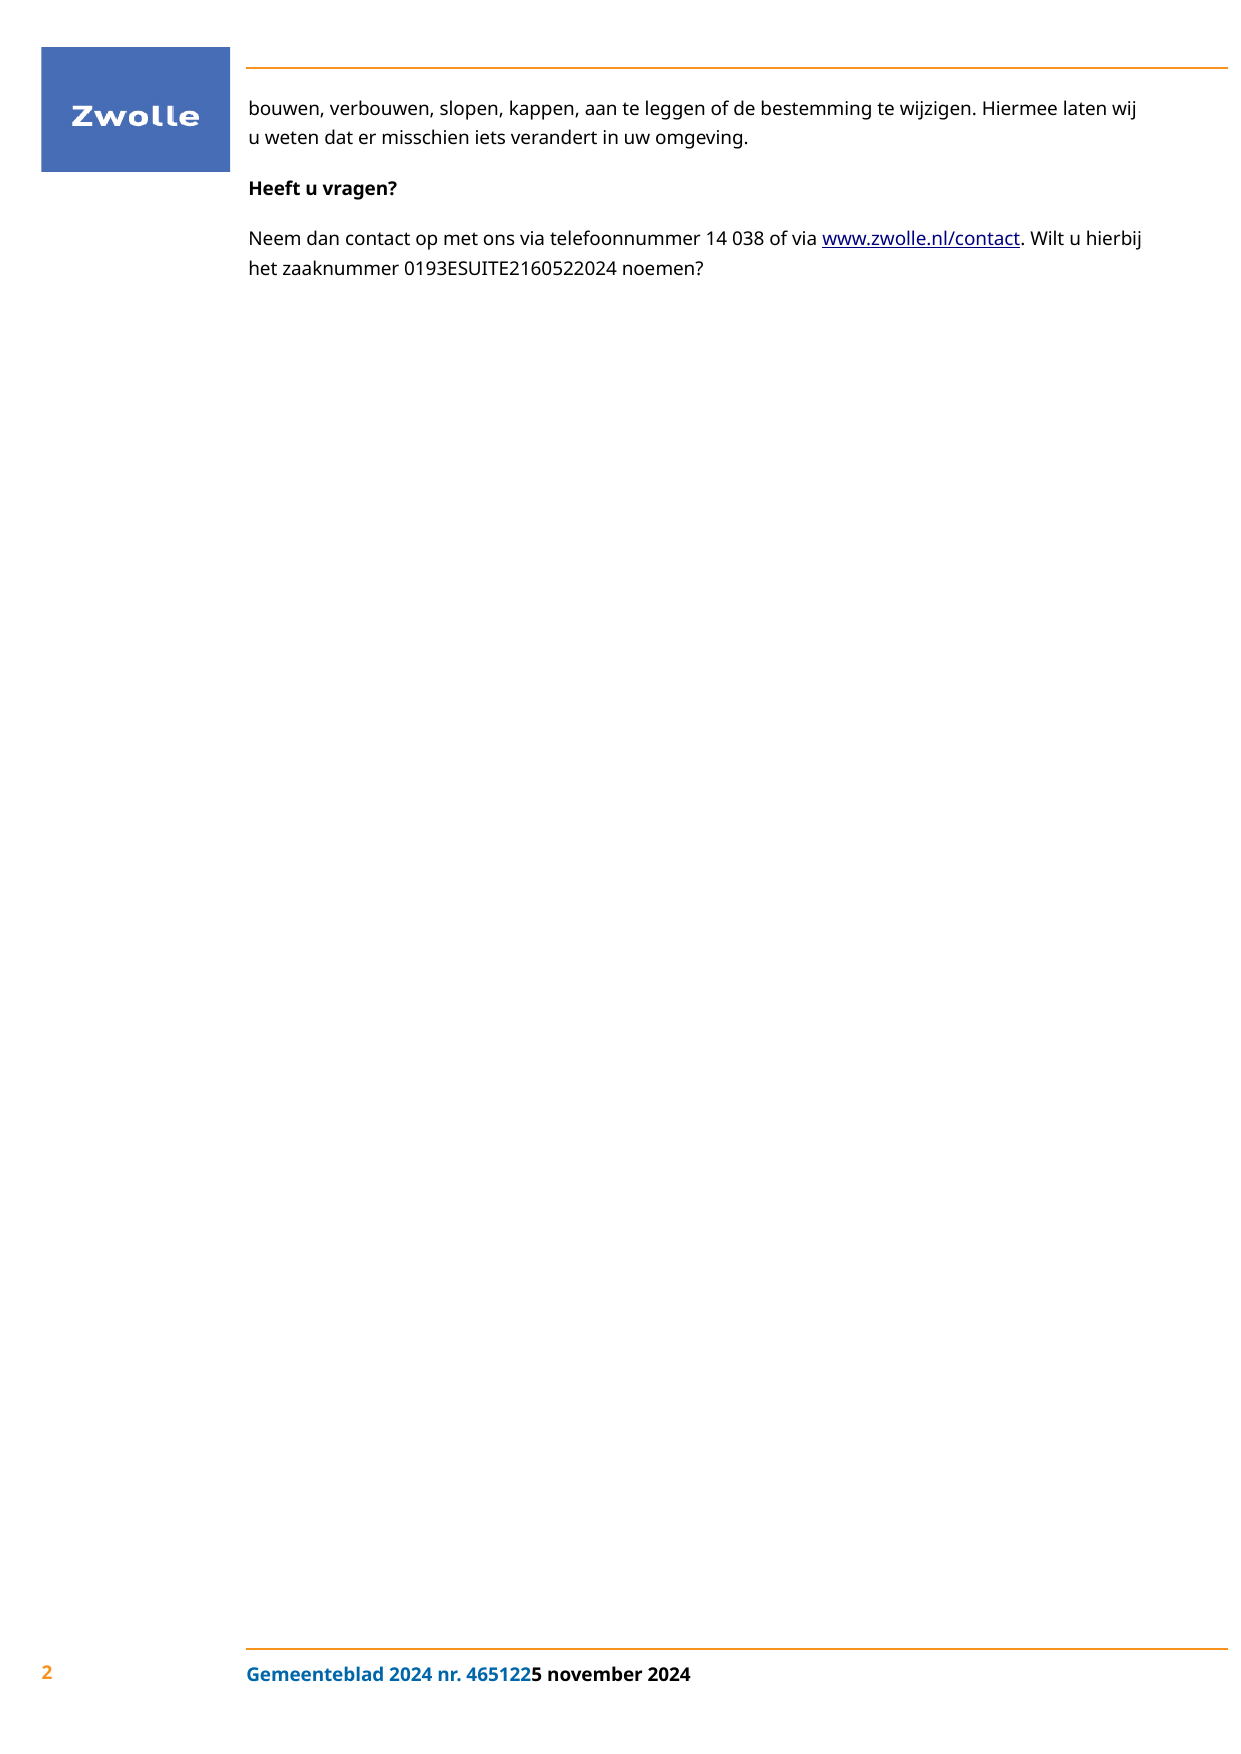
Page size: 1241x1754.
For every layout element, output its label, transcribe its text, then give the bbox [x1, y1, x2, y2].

text Neem dan contact op met ons via telefoonnummer 14 038 of via www.zwolle.nl/contact. Wilt u hierbij het zaaknummer 0193ESUITE2160522024 noemen? [248, 225, 1152, 281]
text bouwen, verbouwen, slopen, kappen, aan te leggen of de bestemming te wijzigen. Hiermee laten wij u weten dat er misschien iets verandert in uw omgeving. [248, 95, 1152, 150]
text Heeft u vragen? [248, 175, 1152, 201]
picture [41, 47, 231, 172]
